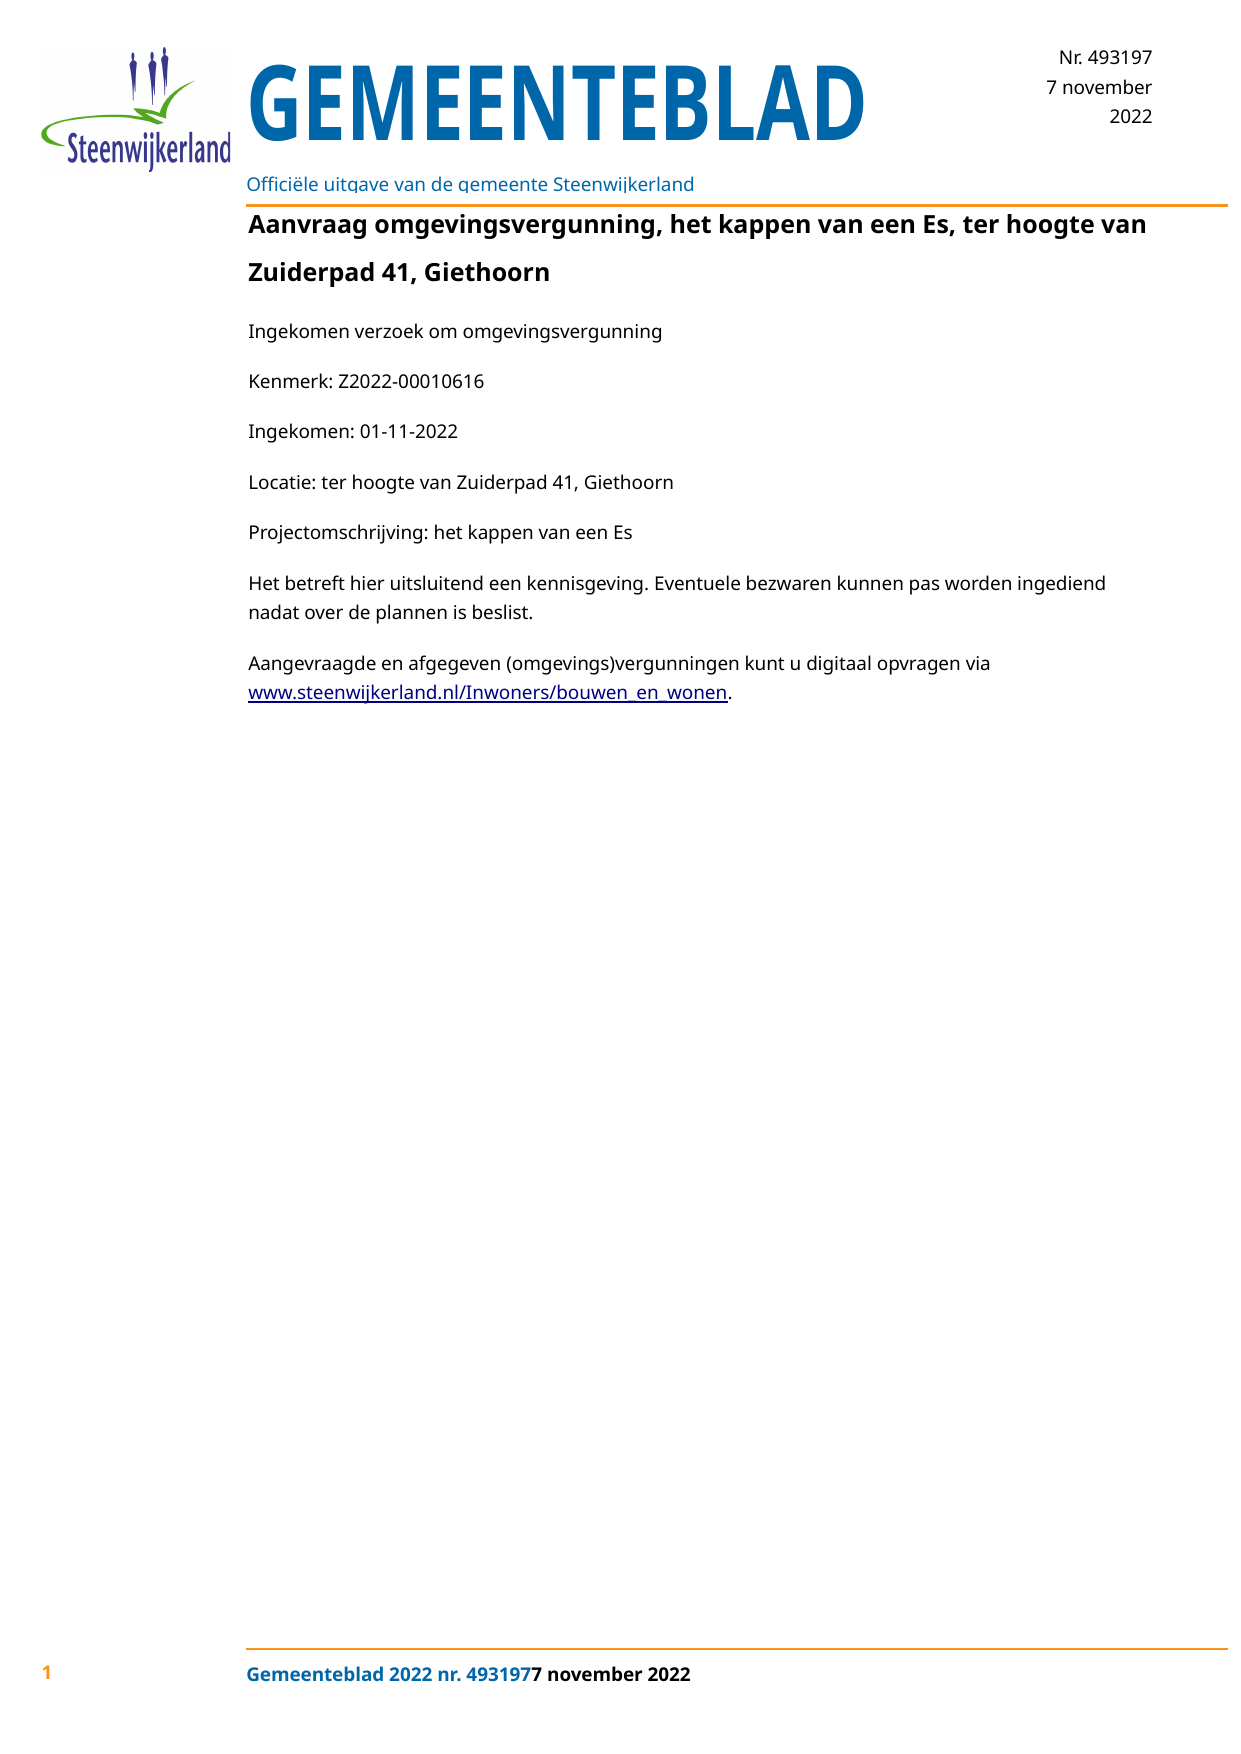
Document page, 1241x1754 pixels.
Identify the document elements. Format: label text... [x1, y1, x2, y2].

text Kenmerk: Z2022-00010616 [248, 368, 1152, 394]
picture [41, 47, 231, 172]
text Het betreft hier uitsluitend een kennisgeving. Eventuele bezwaren kunnen pas worden ingediend nadat over de plannen is beslist. [248, 570, 1152, 625]
text Ingekomen: 01-11-2022 [248, 419, 1152, 444]
text Projectomschrijving: het kappen van een Es [248, 519, 1152, 545]
text Aanvraag omgevingsvergunning, het kappen van een Es, ter hoogte van Zuiderpad 41, Giethoorn [248, 207, 1152, 288]
text Locatie: ter hoogte van Zuiderpad 41, Giethoorn [248, 469, 1152, 495]
text Aangevraagde en afgegeven (omgevings)vergunningen kunt u digitaal opvragen via www.steenwijkerland.nl/Inwoners/bouwen_en_wonen. [248, 650, 1152, 705]
text Ingekomen verzoek om omgevingsvergunning [248, 318, 1152, 344]
